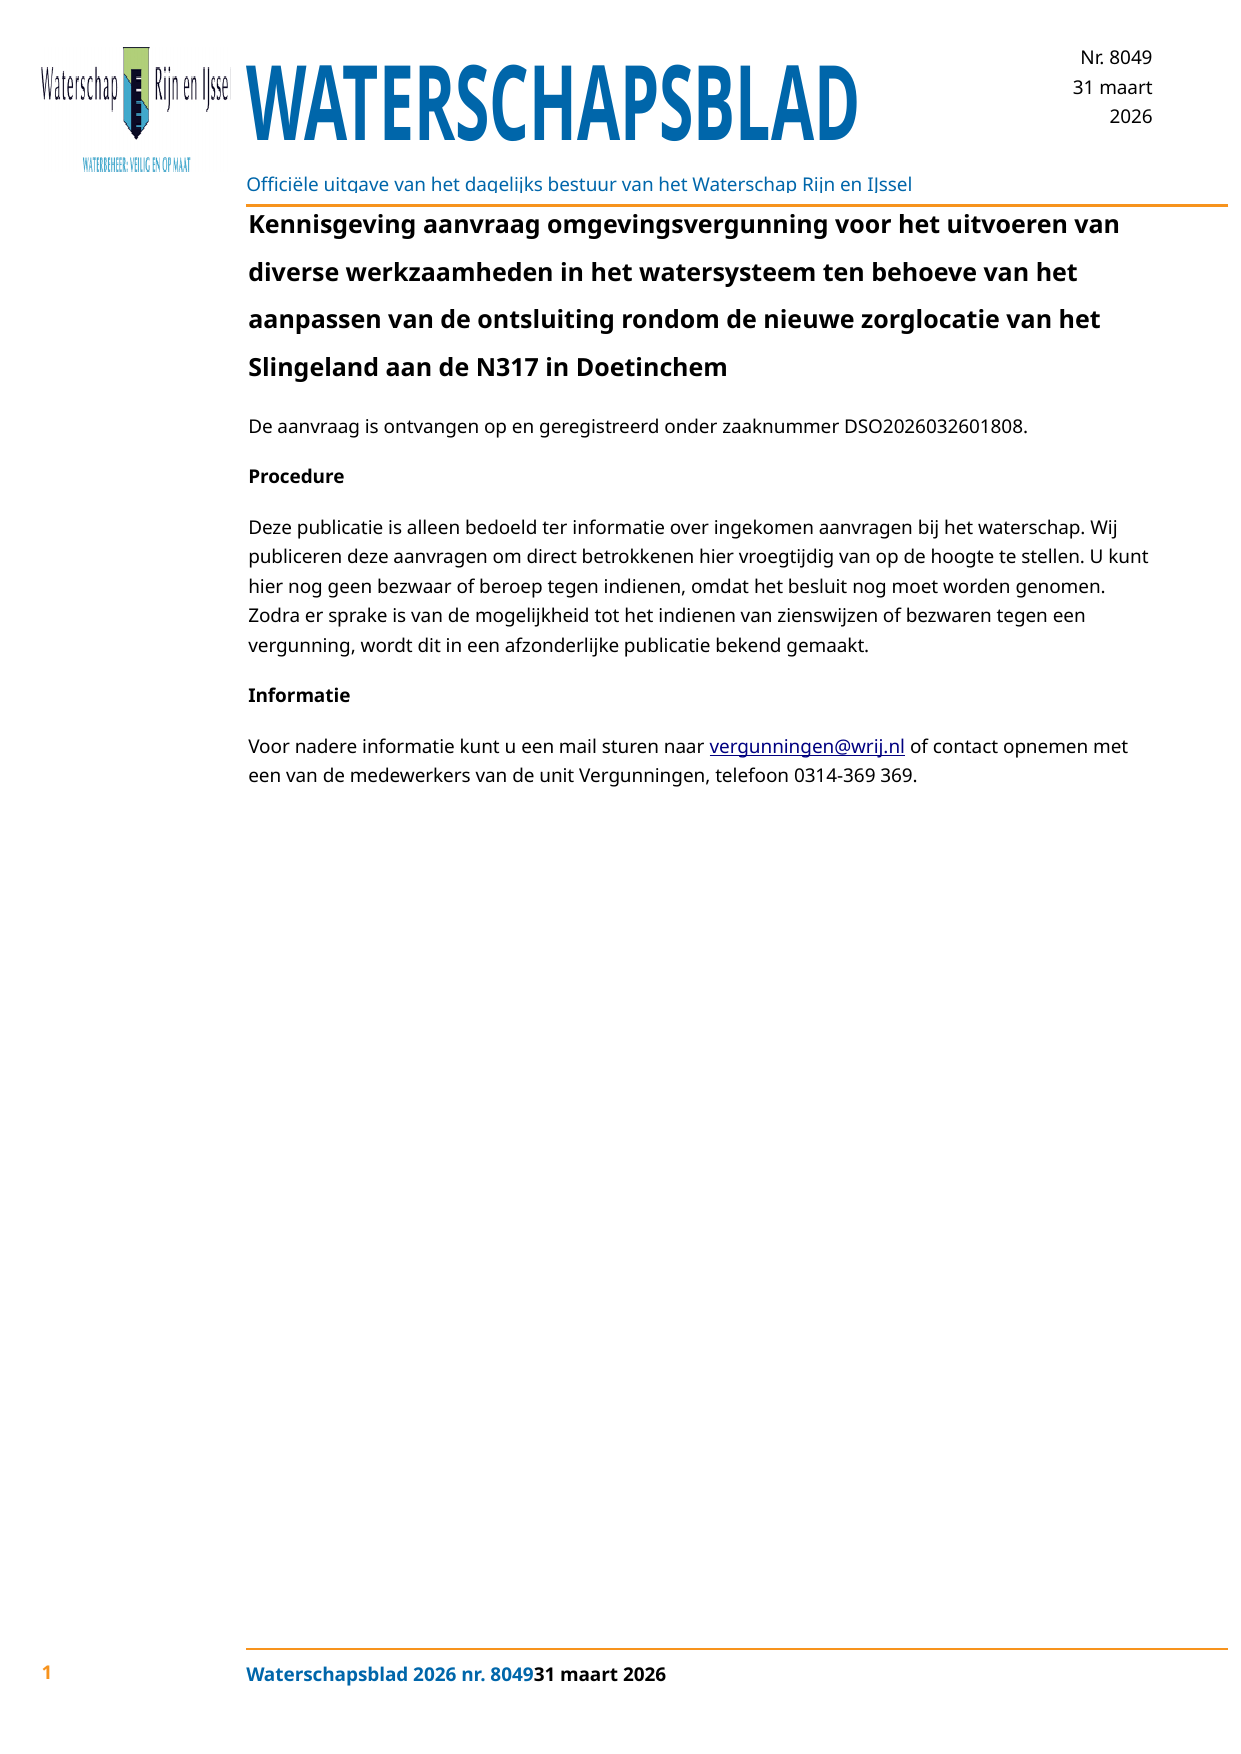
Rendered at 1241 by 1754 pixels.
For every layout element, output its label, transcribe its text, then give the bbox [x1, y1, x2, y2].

picture [41, 47, 231, 172]
text Voor nadere informatie kunt u een mail sturen naar vergunningen@wrij.nl of contact opnemen met een van de medewerkers van de unit Vergunningen, telefoon 0314-369 369. [248, 733, 1152, 788]
text De aanvraag is ontvangen op en geregistreerd onder zaaknummer DSO2026032601808. [248, 413, 1152, 439]
text Informatie [248, 683, 1152, 708]
text Deze publicatie is alleen bedoeld ter informatie over ingekomen aanvragen bij het waterschap. Wij publiceren deze aanvragen om direct betrokkenen hier vroegtijdig van op de hoogte te stellen. U kunt hier nog geen bezwaar of beroep tegen indienen, omdat het besluit nog moet worden genomen. Zodra er sprake is van de mogelijkheid tot het indienen van zienswijzen of bezwaren tegen een vergunning, wordt dit in een afzonderlijke publicatie bekend gemaakt. [248, 514, 1152, 658]
text Procedure [248, 463, 1152, 489]
text Kennisgeving aanvraag omgevingsvergunning voor het uitvoeren van diverse werkzaamheden in het watersysteem ten behoeve van het aanpassen van de ontsluiting rondom de nieuwe zorglocatie van het Slingeland aan de N317 in Doetinchem [248, 207, 1152, 384]
